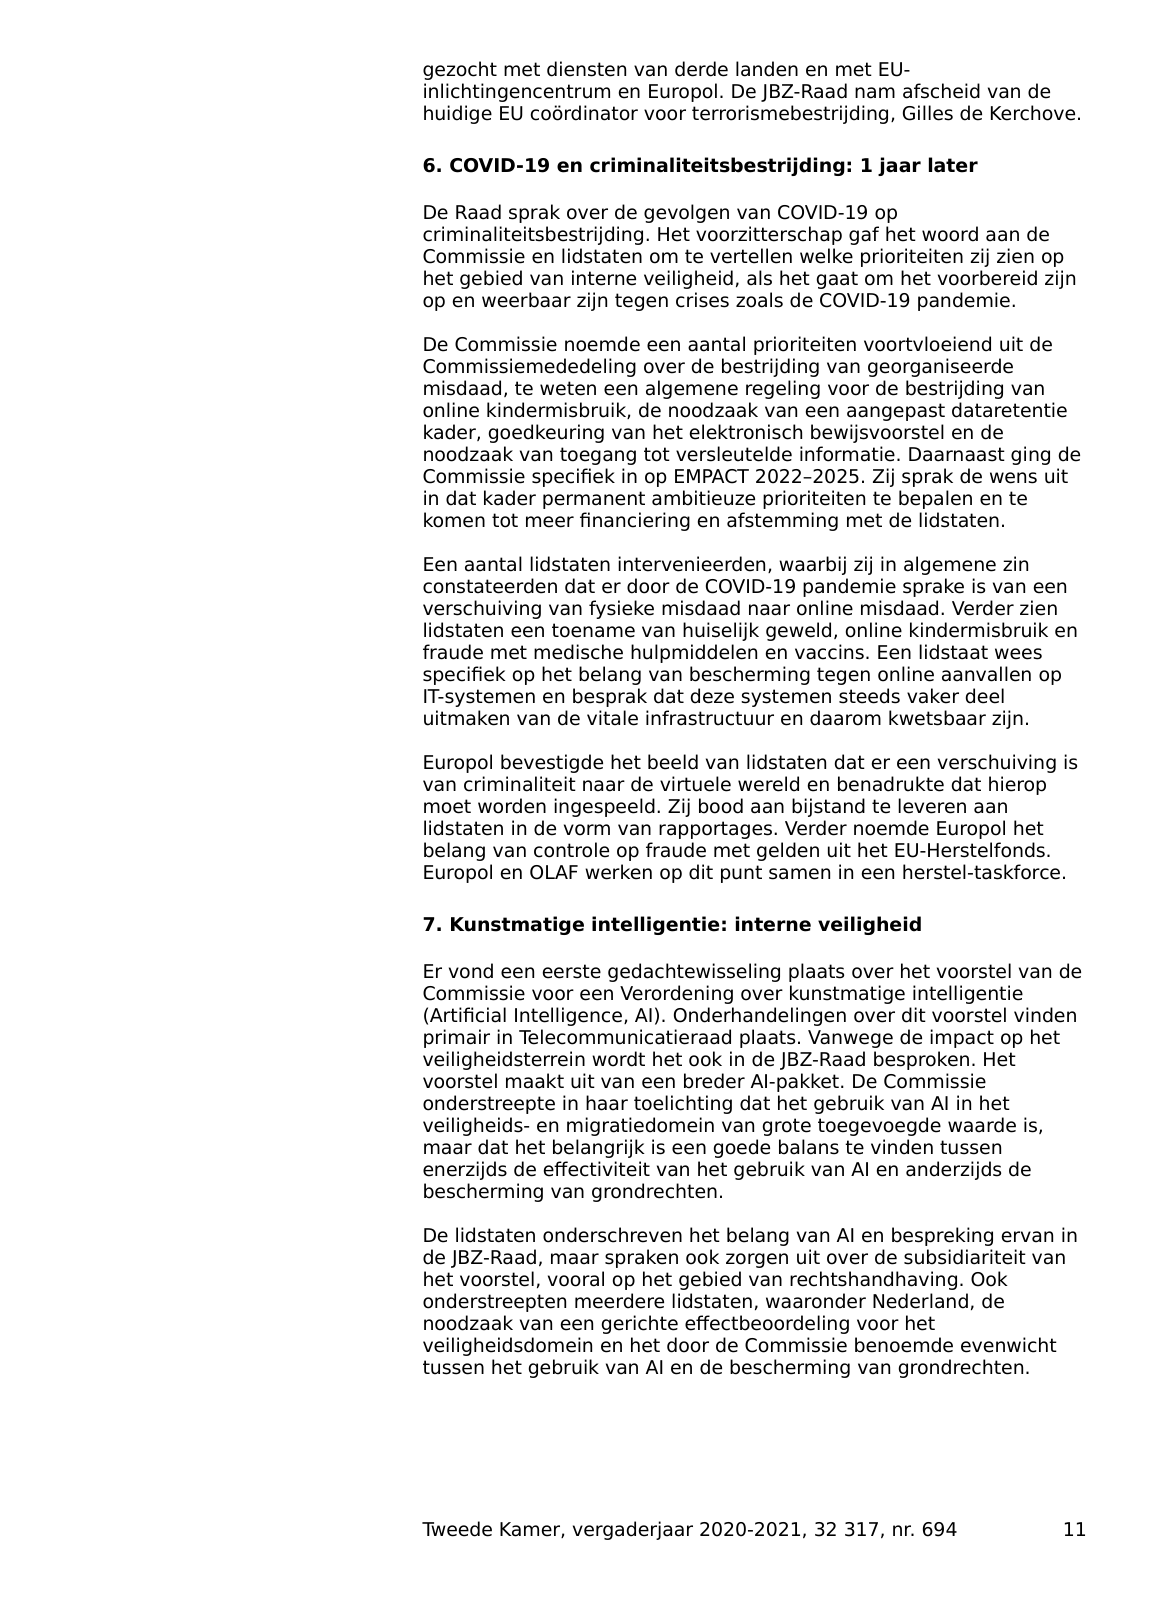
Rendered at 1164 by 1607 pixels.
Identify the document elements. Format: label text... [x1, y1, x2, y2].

text Een aantal lidstaten intervenieerden, waarbij zij in algemene zin constateerden dat er door de COVID-19 pandemie sprake is van een verschuiving van fysieke misdaad naar online misdaad. Verder zien lidstaten een toename van huiselijk geweld, online kindermisbruik en fraude met medische hulpmiddelen en vaccins. Een lidstaat wees specifiek op het belang van bescherming tegen online aanvallen op IT-systemen en besprak dat deze systemen steeds vaker deel uitmaken van de vitale infrastructuur en daarom kwetsbaar zijn. [422, 554, 1087, 730]
text Europol bevestigde het beeld van lidstaten dat er een verschuiving is van criminaliteit naar de virtuele wereld en benadrukte dat hierop moet worden ingespeeld. Zij bood aan bijstand te leveren aan lidstaten in de vorm van rapportages. Verder noemde Europol het belang van controle op fraude met gelden uit het EU-Herstelfonds. Europol en OLAF werken op dit punt samen in een herstel-taskforce. [422, 752, 1087, 884]
subtitle 7. Kunstmatige intelligentie: interne veiligheid [422, 914, 1087, 936]
text Er vond een eerste gedachtewisseling plaats over het voorstel van de Commissie voor een Verordening over kunstmatige intelligentie (Artificial Intelligence, AI). Onderhandelingen over dit voorstel vinden primair in Telecommunicatieraad plaats. Vanwege de impact op het veiligheidsterrein wordt het ook in de JBZ-Raad besproken. Het voorstel maakt uit van een breder AI-pakket. De Commissie onderstreepte in haar toelichting dat het gebruik van AI in het veiligheids- en migratiedomein van grote toegevoegde waarde is, maar dat het belangrijk is een goede balans te vinden tussen enerzijds de effectiviteit van het gebruik van AI en anderzijds de bescherming van grondrechten. [422, 961, 1087, 1203]
text gezocht met diensten van derde landen en met EU-inlichtingencentrum en Europol. De JBZ-Raad nam afscheid van de huidige EU coördinator voor terrorismebestrijding, Gilles de Kerchove. [422, 59, 1087, 125]
text De Raad sprak over de gevolgen van COVID-19 op criminaliteitsbestrijding. Het voorzitterschap gaf het woord aan de Commissie en lidstaten om te vertellen welke prioriteiten zij zien op het gebied van interne veiligheid, als het gaat om het voorbereid zijn op en weerbaar zijn tegen crises zoals de COVID-19 pandemie. [422, 202, 1087, 312]
text De Commissie noemde een aantal prioriteiten voortvloeiend uit de Commissiemededeling over de bestrijding van georganiseerde misdaad, te weten een algemene regeling voor de bestrijding van online kindermisbruik, de noodzaak van een aangepast dataretentie kader, goedkeuring van het elektronisch bewijsvoorstel en de noodzaak van toegang tot versleutelde informatie. Daarnaast ging de Commissie specifiek in op EMPACT 2022–2025. Zij sprak de wens uit in dat kader permanent ambitieuze prioriteiten te bepalen en te komen tot meer financiering en afstemming met de lidstaten. [422, 334, 1087, 532]
subtitle 6. COVID-19 en criminaliteitsbestrijding: 1 jaar later [422, 155, 1087, 177]
text De lidstaten onderschreven het belang van AI en bespreking ervan in de JBZ-Raad, maar spraken ook zorgen uit over de subsidiariteit van het voorstel, vooral op het gebied van rechtshandhaving. Ook onderstreepten meerdere lidstaten, waaronder Nederland, de noodzaak van een gerichte effectbeoordeling voor het veiligheidsdomein en het door de Commissie benoemde evenwicht tussen het gebruik van AI en de bescherming van grondrechten. [422, 1225, 1087, 1379]
